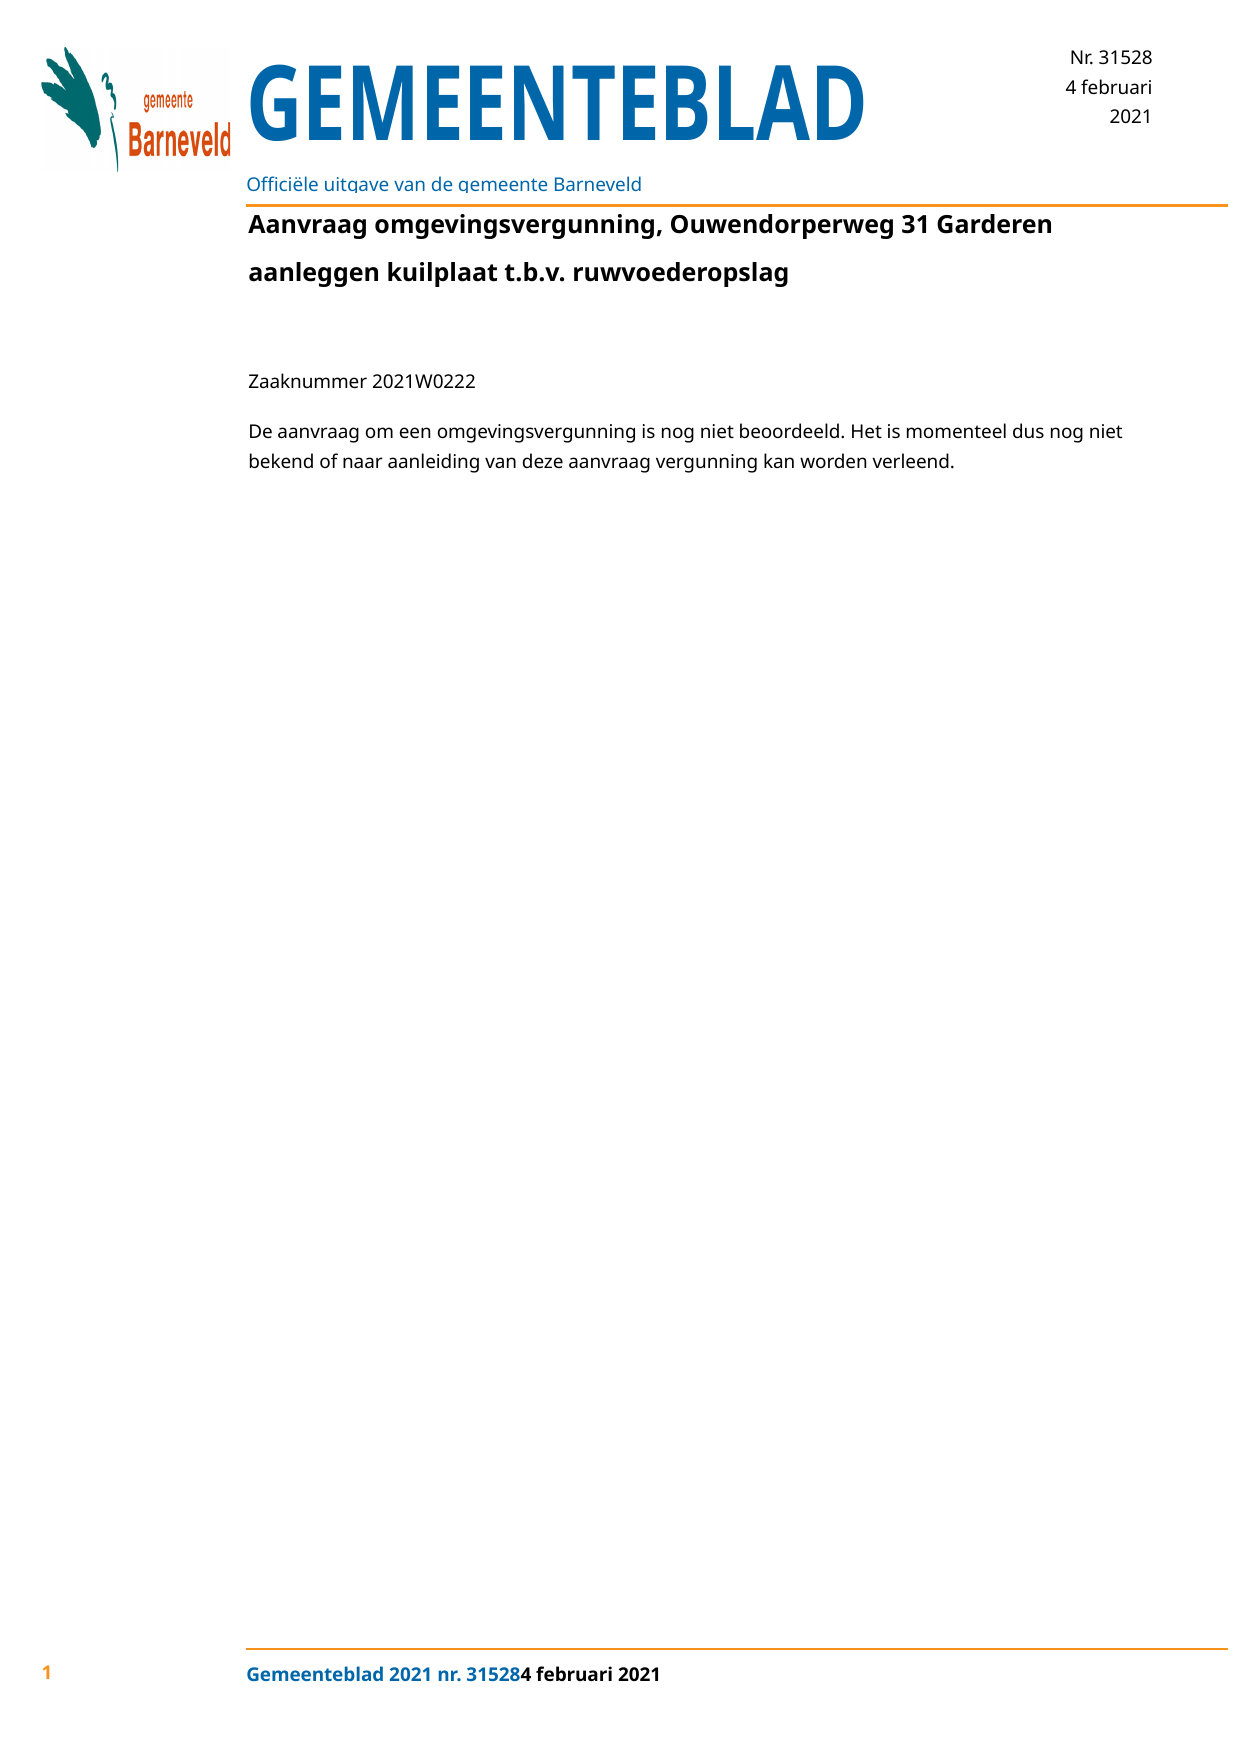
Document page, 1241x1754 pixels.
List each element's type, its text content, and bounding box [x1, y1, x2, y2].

picture [41, 47, 231, 172]
text Zaaknummer 2021W0222 [248, 368, 1152, 394]
text Aanvraag omgevingsvergunning, Ouwendorperweg 31 Garderen aanleggen kuilplaat t.b.v. ruwvoederopslag [248, 207, 1152, 288]
text De aanvraag om een omgevingsvergunning is nog niet beoordeeld. Het is momenteel dus nog niet bekend of naar aanleiding van deze aanvraag vergunning kan worden verleend. [248, 419, 1152, 474]
